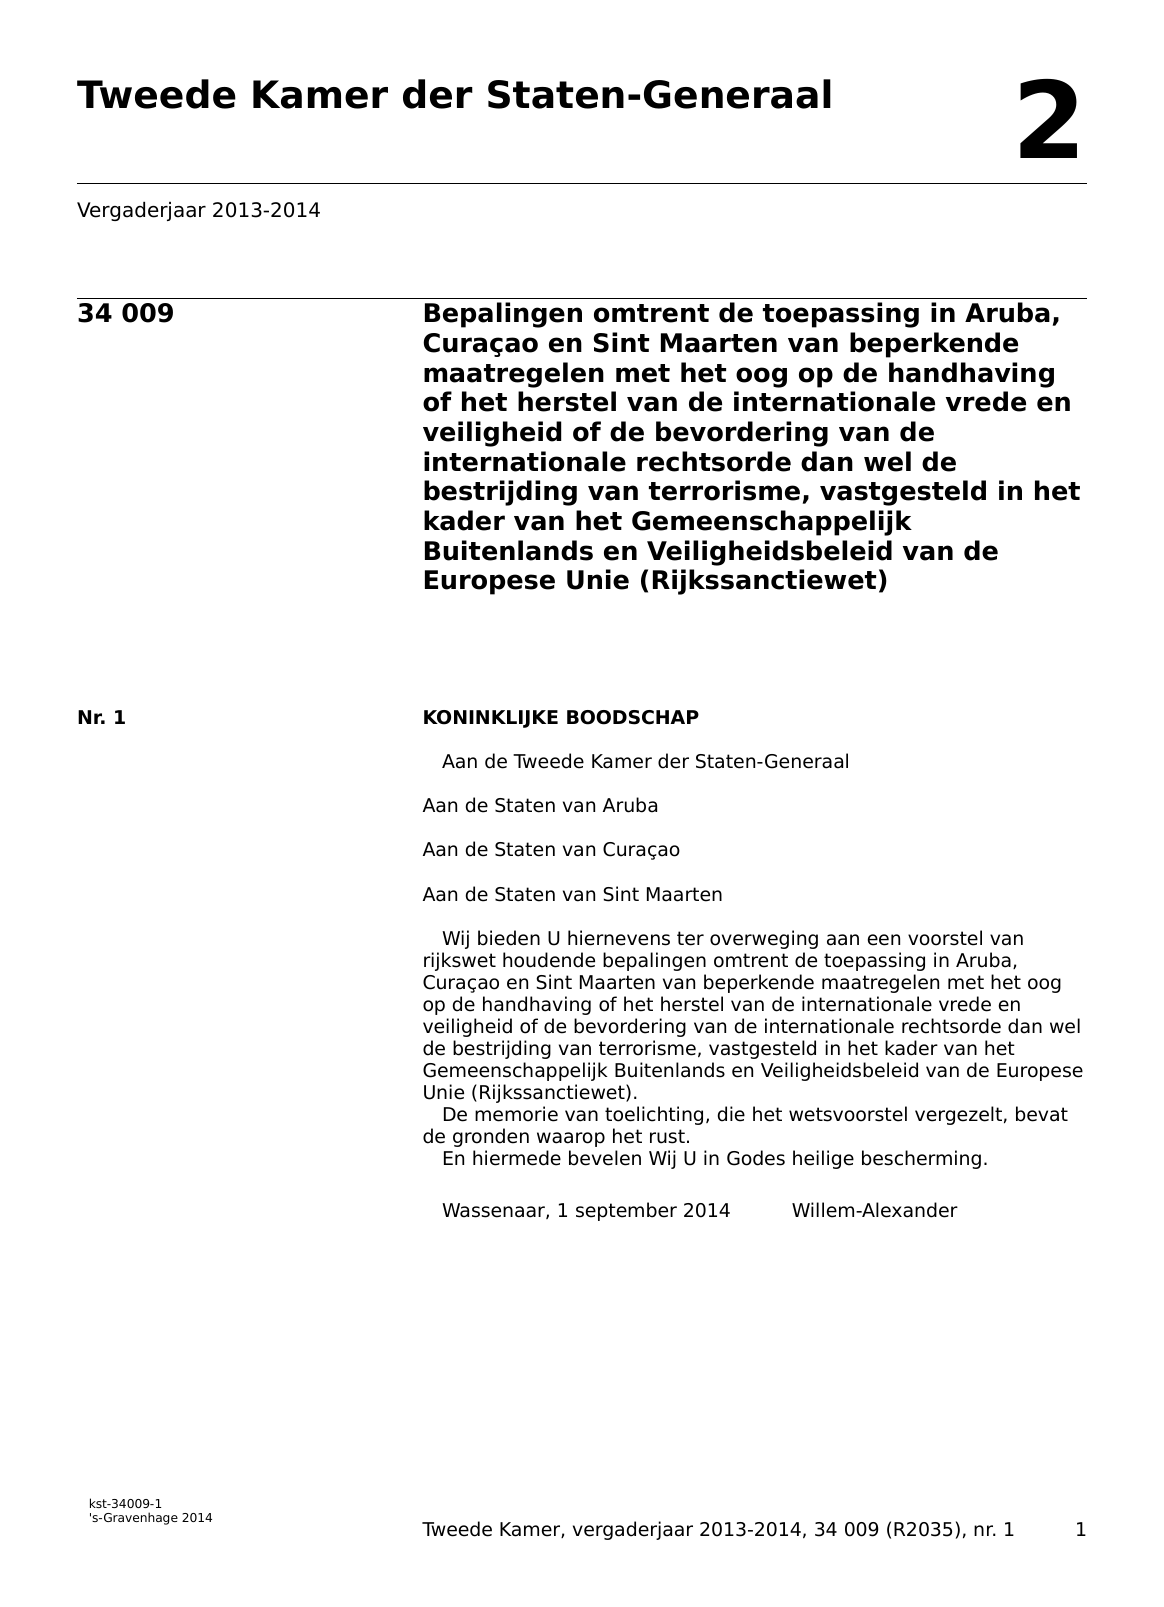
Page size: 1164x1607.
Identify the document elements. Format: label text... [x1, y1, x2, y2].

text Aan de Tweede Kamer der Staten-Generaal [422, 751, 1087, 773]
text kst-34009-1 [88, 1497, 323, 1511]
table_header 2 [886, 59, 1087, 183]
text 's-Gravenhage 2014 [88, 1511, 323, 1525]
text Wij bieden U hiernevens ter overweging aan een voorstel van rijkswet houdende bepalingen omtrent de toepassing in Aruba, Curaçao en Sint Maarten van beperkende maatregelen met het oog op de handhaving of het herstel van de internationale vrede en veiligheid of de bevordering van de internationale rechtsorde dan wel de bestrijding van terrorisme, vastgesteld in het kader van het Gemeenschappelijk Buitenlands en Veiligheidsbeleid van de Europese Unie (Rijkssanctiewet). [422, 928, 1087, 1103]
table_cell Vergaderjaar 2013-2014 [77, 184, 1087, 298]
subtitle 34 009 Bepalingen omtrent de toepassing in Aruba, Curaçao en Sint Maarten van beperkende maatregelen met het oog op de handhaving of het herstel van de internationale vrede en veiligheid of de bevordering van de internationale rechtsorde dan wel de bestrijding van terrorisme, vastgesteld in het kader van het Gemeenschappelijk Buitenlands en Veiligheidsbeleid van de Europese Unie (Rijkssanctiewet) [77, 299, 1087, 596]
subtitle Nr. 1 KONINKLIJKE BOODSCHAP [77, 707, 1087, 729]
text De memorie van toelichting, die het wetsvoorstel vergezelt, bevat de gronden waarop het rust. [422, 1103, 1087, 1147]
table_header Tweede Kamer der Staten-Generaal [77, 59, 886, 183]
text En hiermede bevelen Wij U in Godes heilige bescherming. [422, 1147, 1087, 1169]
text Aan de Staten van Aruba [422, 795, 1087, 817]
text Wassenaar, 1 september 2014 Willem-Alexander [422, 1199, 1087, 1221]
text Aan de Staten van Sint Maarten [422, 883, 1087, 906]
text Aan de Staten van Curaçao [422, 839, 1087, 861]
